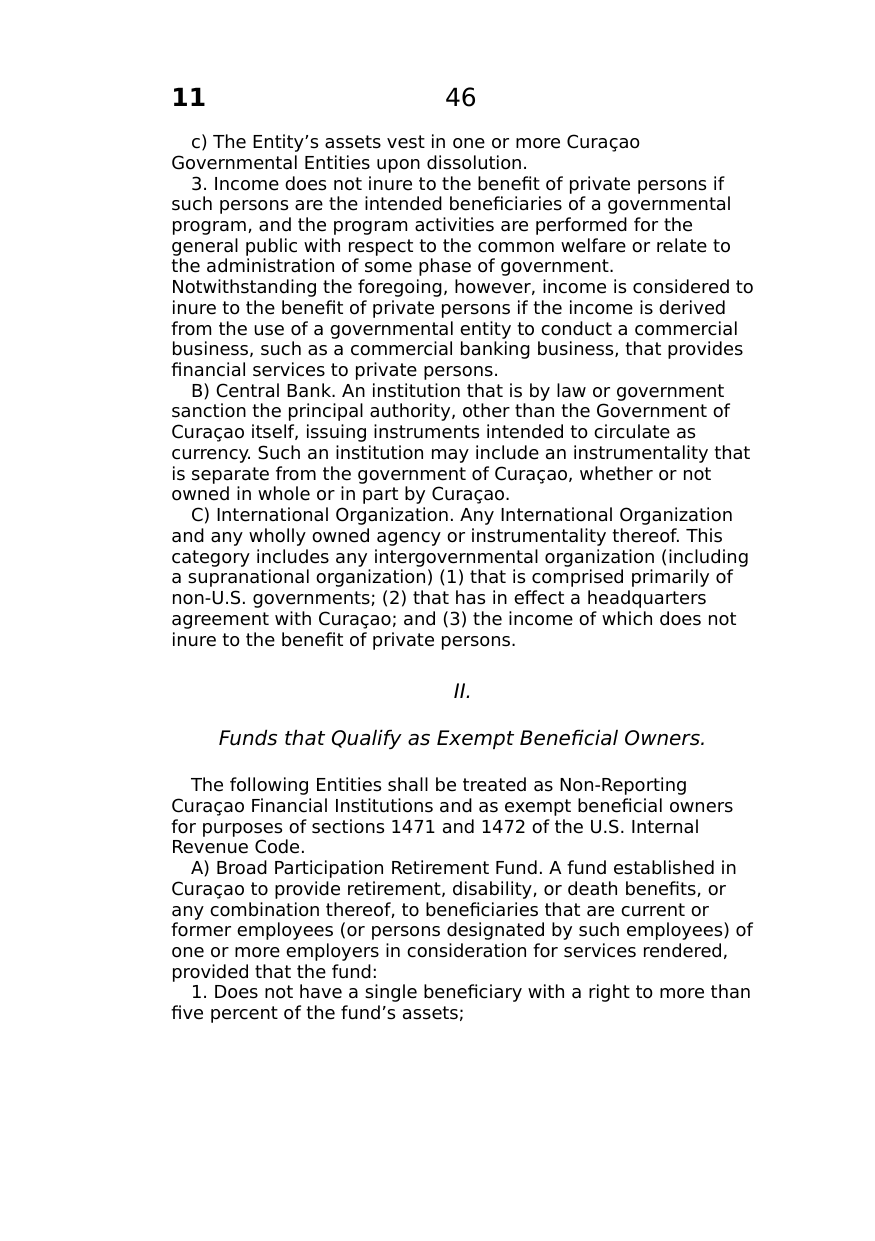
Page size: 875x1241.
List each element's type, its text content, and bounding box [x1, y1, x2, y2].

text c) The Entity’s assets vest in one or more Curaçao Governmental Entities upon dissolution. [171, 132, 756, 173]
text 1. Does not have a single beneficiary with a right to more than five percent of the fund’s assets; [171, 982, 756, 1024]
text 3. Income does not inure to the benefit of private persons if such persons are the intended beneficiaries of a governmental program, and the program activities are performed for the general public with respect to the common welfare or relate to the administration of some phase of government. Notwithstanding the foregoing, however, income is considered to inure to the benefit of private persons if the income is derived from the use of a governmental entity to conduct a commercial business, such as a commercial banking business, that provides financial services to private persons. [171, 173, 756, 381]
text A) Broad Participation Retirement Fund. A fund established in Curaçao to provide retirement, disability, or death benefits, or any combination thereof, to beneficiaries that are current or former employees (or persons designated by such employees) of one or more employers in consideration for services rendered, provided that the fund: [171, 858, 756, 982]
text The following Entities shall be treated as Non-Reporting Curaçao Financial Institutions and as exempt beneficial owners for purposes of sections 1471 and 1472 of the U.S. Internal Revenue Code. [171, 775, 756, 858]
text C) International Organization. Any International Organization and any wholly owned agency or instrumentality thereof. This category includes any intergovernmental organization (including a supranational organization) (1) that is comprised primarily of non-U.S. governments; (2) that has in effect a headquarters agreement with Curaçao; and (3) the income of which does not inure to the benefit of private persons. [171, 505, 756, 650]
subtitle II. Funds that Qualify as Exempt Beneficial Owners. [171, 680, 756, 750]
text B) Central Bank. An institution that is by law or government sanction the principal authority, other than the Government of Curaçao itself, issuing instruments intended to circulate as currency. Such an institution may include an instrumentality that is separate from the government of Curaçao, whether or not owned in whole or in part by Curaçao. [171, 381, 756, 505]
